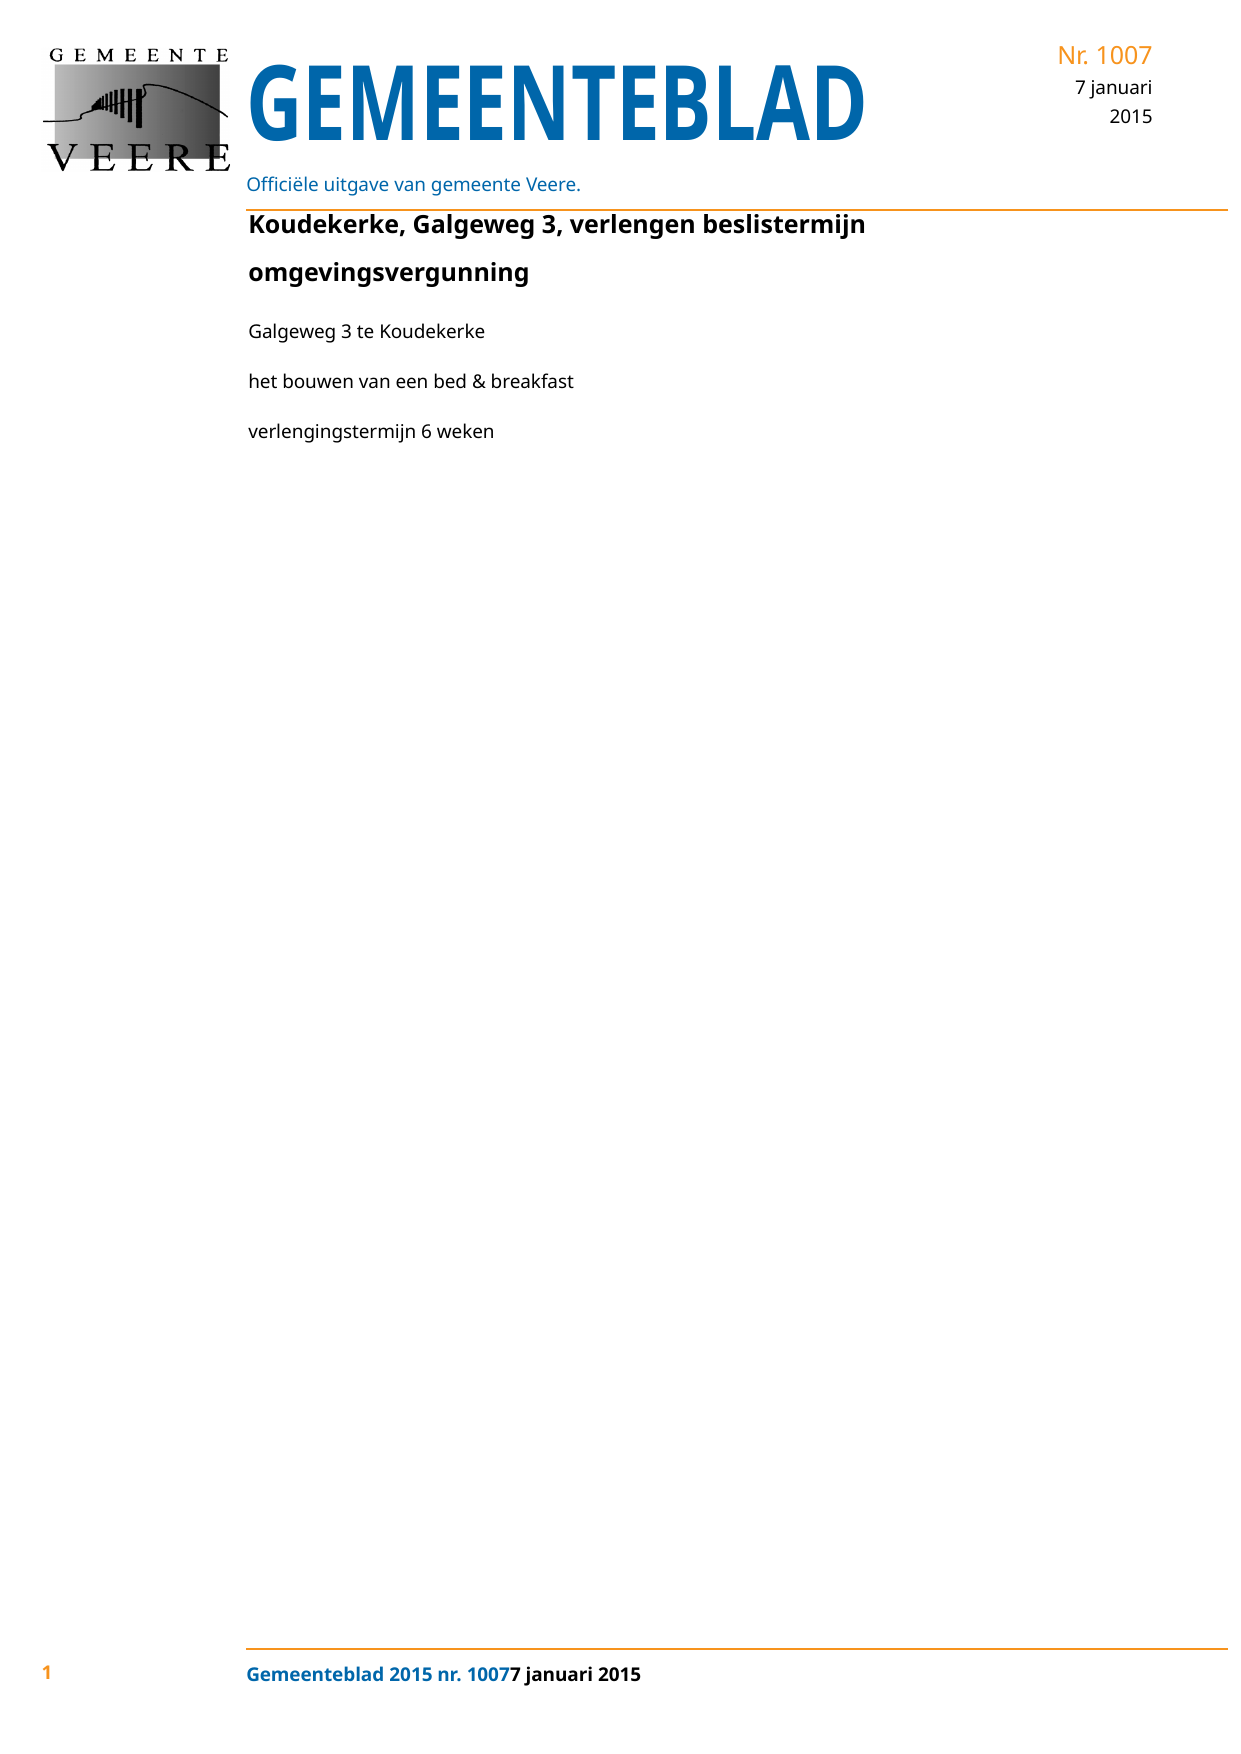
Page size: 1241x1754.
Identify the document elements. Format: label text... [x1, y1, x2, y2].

picture [41, 47, 231, 172]
text verlengingstermijn 6 weken [248, 419, 1152, 444]
text Galgeweg 3 te Koudekerke [248, 318, 1152, 344]
text Koudekerke, Galgeweg 3, verlengen beslistermijn omgevingsvergunning [248, 211, 1152, 288]
text het bouwen van een bed & breakfast [248, 368, 1152, 394]
